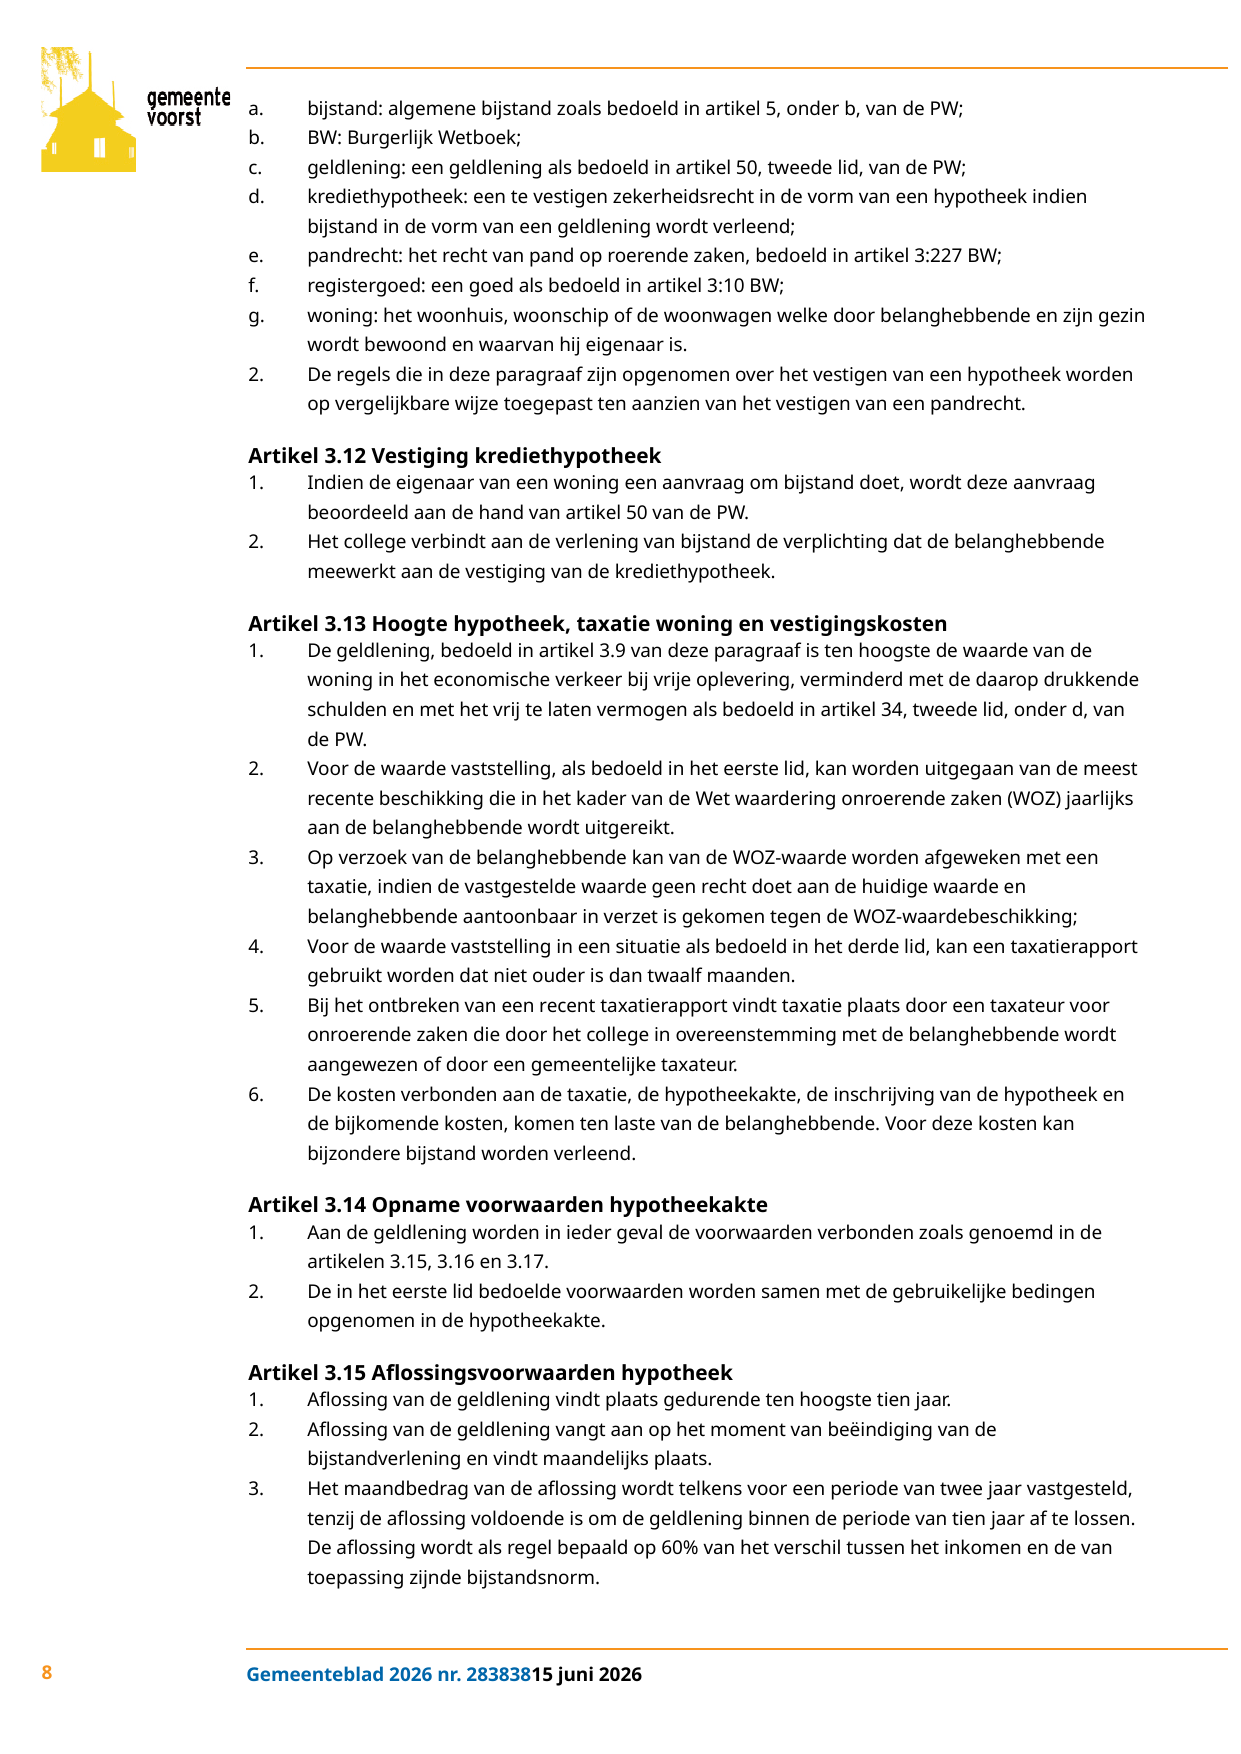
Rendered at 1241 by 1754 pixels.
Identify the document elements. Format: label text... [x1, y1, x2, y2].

text Artikel 3.14 Opname voorwaarden hypotheekakte [248, 1190, 1152, 1219]
text Artikel 3.12 Vestiging krediethypotheek [248, 441, 1152, 469]
list Aflossing van de geldlening vangt aan op het moment van beëindiging van de bijstandverlening en vindt maandelijks plaats. [248, 1416, 1152, 1471]
list krediethypotheek: een te vestigen zekerheidsrecht in de vorm van een hypotheek indien bijstand in de vorm van een geldlening wordt verleend; [248, 183, 1152, 239]
text Artikel 3.13 Hoogte hypotheek, taxatie woning en vestigingskosten [248, 609, 1152, 637]
list Het college verbindt aan de verlening van bijstand de verplichting dat de belanghebbende meewerkt aan de vestiging van de krediethypotheek. [248, 529, 1152, 584]
list De in het eerste lid bedoelde voorwaarden worden samen met de gebruikelijke bedingen opgenomen in de hypotheekakte. [248, 1278, 1152, 1333]
list pandrecht: het recht van pand op roerende zaken, bedoeld in artikel 3:227 BW; [248, 243, 1152, 268]
list registergoed: een goed als bedoeld in artikel 3:10 BW; [248, 272, 1152, 298]
list bijstand: algemene bijstand zoals bedoeld in artikel 5, onder b, van de PW; [248, 95, 1152, 121]
list Het maandbedrag van de aflossing wordt telkens voor een periode van twee jaar vastgesteld, tenzij de aflossing voldoende is om de geldlening binnen de periode van tien jaar af te lossen. De aflossing wordt als regel bepaald op 60% van het verschil tussen het inkomen en de van toepassing zijnde bijstandsnorm. [248, 1475, 1152, 1590]
list Voor de waarde vaststelling, als bedoeld in het eerste lid, kan worden uitgegaan van de meest recente beschikking die in het kader van de Wet waardering onroerende zaken (WOZ) jaarlijks aan de belanghebbende wordt uitgereikt. [248, 755, 1152, 840]
list Aflossing van de geldlening vindt plaats gedurende ten hoogste tien jaar. [248, 1386, 1152, 1412]
list Bij het ontbreken van een recent taxatierapport vindt taxatie plaats door een taxateur voor onroerende zaken die door het college in overeenstemming met de belanghebbende wordt aangewezen of door een gemeentelijke taxateur. [248, 992, 1152, 1077]
list geldlening: een geldlening als bedoeld in artikel 50, tweede lid, van de PW; [248, 154, 1152, 180]
list Op verzoek van de belanghebbende kan van de WOZ-waarde worden afgeweken met een taxatie, indien de vastgestelde waarde geen recht doet aan de huidige waarde en belanghebbende aantoonbaar in verzet is gekomen tegen de WOZ-waardebeschikking; [248, 844, 1152, 929]
list Voor de waarde vaststelling in een situatie als bedoeld in het derde lid, kan een taxatierapport gebruikt worden dat niet ouder is dan twaalf maanden. [248, 933, 1152, 988]
text Artikel 3.15 Aflossingsvoorwaarden hypotheek [248, 1358, 1152, 1386]
list De regels die in deze paragraaf zijn opgenomen over het vestigen van een hypotheek worden op vergelijkbare wijze toegepast ten aanzien van het vestigen van een pandrecht. [248, 361, 1152, 416]
list woning: het woonhuis, woonschip of de woonwagen welke door belanghebbende en zijn gezin wordt bewoond en waarvan hij eigenaar is. [248, 302, 1152, 357]
list Aan de geldlening worden in ieder geval de voorwaarden verbonden zoals genoemd in de artikelen 3.15, 3.16 en 3.17. [248, 1219, 1152, 1274]
list De geldlening, bedoeld in artikel 3.9 van deze paragraaf is ten hoogste de waarde van de woning in het economische verkeer bij vrije oplevering, verminderd met de daarop drukkende schulden en met het vrij te laten vermogen als bedoeld in artikel 34, tweede lid, onder d, van de PW. [248, 637, 1152, 752]
list BW: Burgerlijk Wetboek; [248, 124, 1152, 150]
list De kosten verbonden aan de taxatie, de hypotheekakte, de inschrijving van de hypotheek en de bijkomende kosten, komen ten laste van de belanghebbende. Voor deze kosten kan bijzondere bijstand worden verleend. [248, 1081, 1152, 1166]
list Indien de eigenaar van een woning een aanvraag om bijstand doet, wordt deze aanvraag beoordeeld aan de hand van artikel 50 van de PW. [248, 469, 1152, 525]
picture [41, 47, 231, 172]
